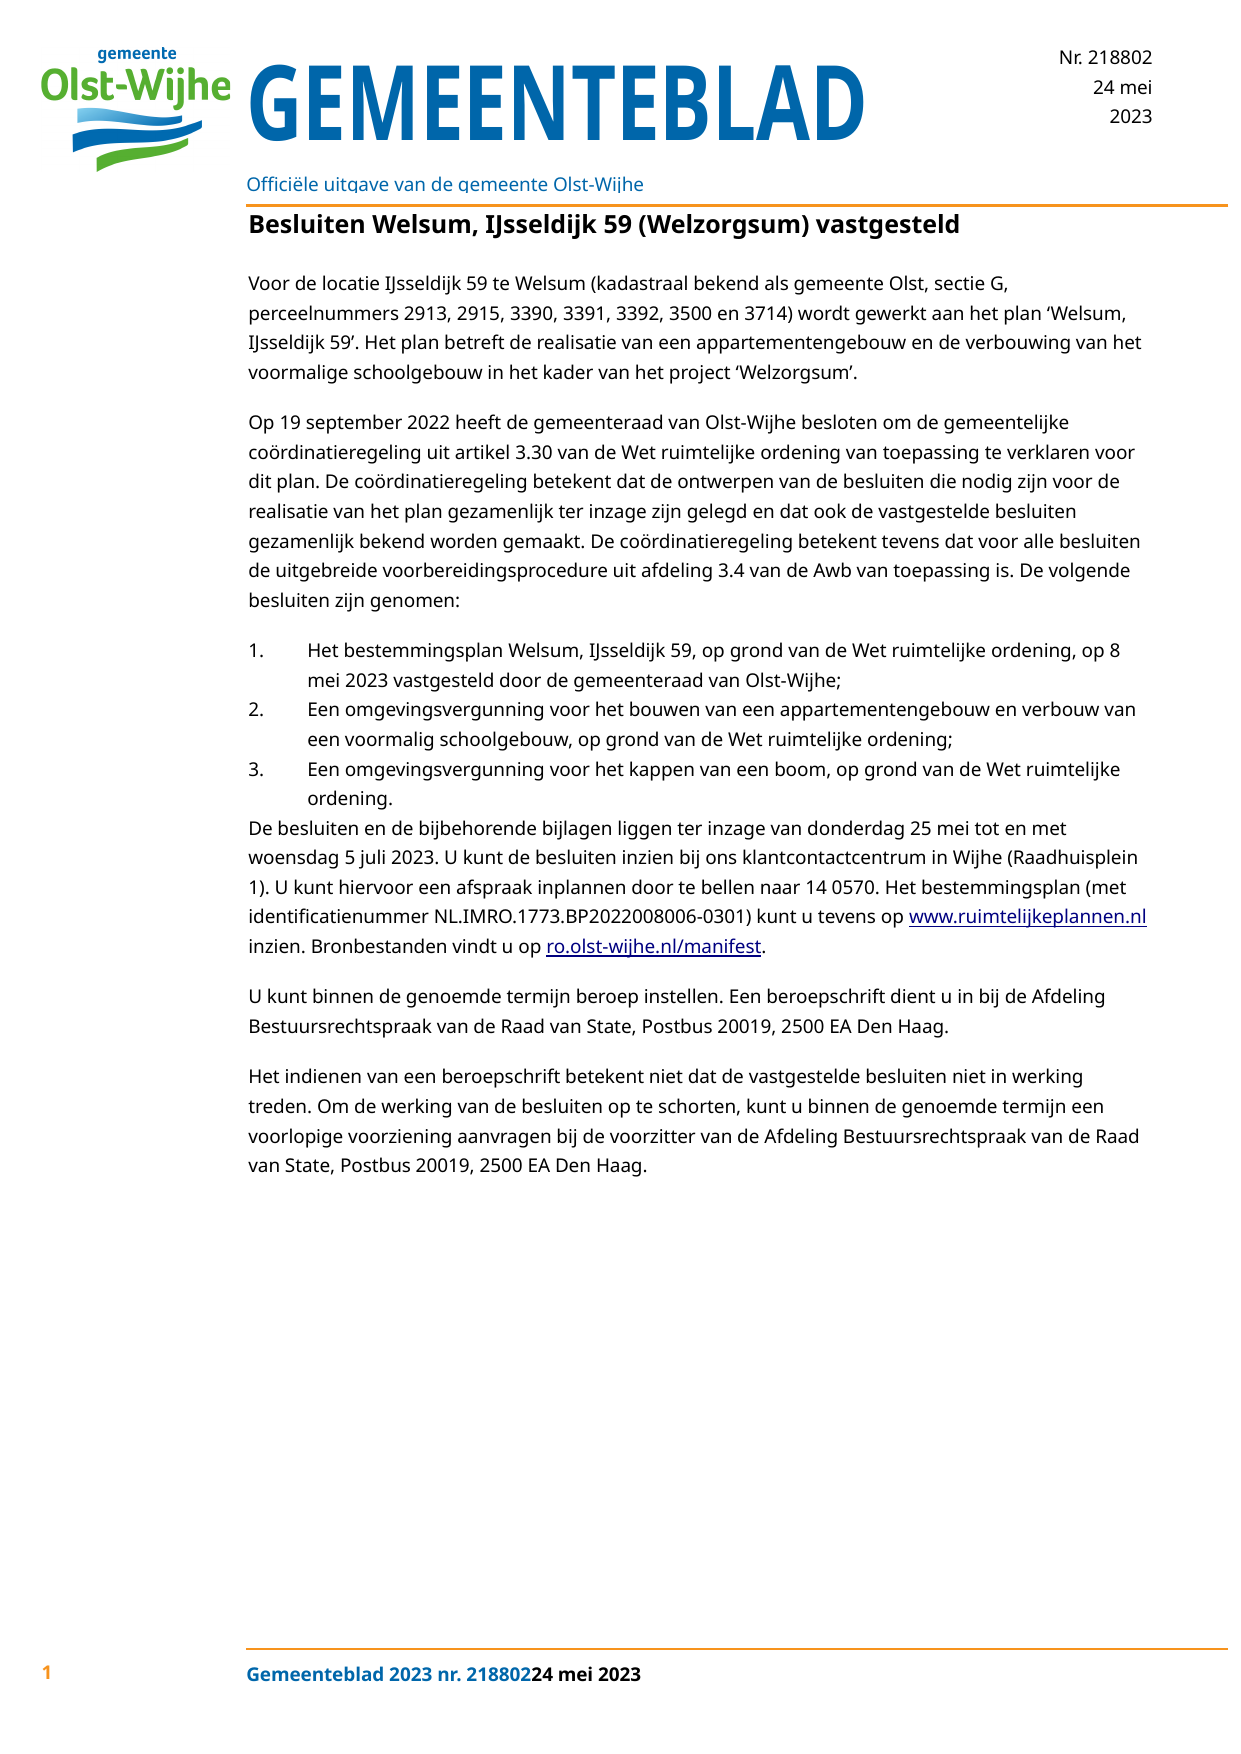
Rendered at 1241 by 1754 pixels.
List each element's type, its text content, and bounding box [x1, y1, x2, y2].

text Het indienen van een beroepschrift betekent niet dat de vastgestelde besluiten niet in werking treden. Om de werking van de besluiten op te schorten, kunt u binnen de genoemde termijn een voorlopige voorziening aanvragen bij de voorzitter van de Afdeling Bestuursrechtspraak van de Raad van State, Postbus 20019, 2500 EA Den Haag. [248, 1064, 1152, 1178]
text De besluiten en de bijbehorende bijlagen liggen ter inzage van donderdag 25 mei tot en met woensdag 5 juli 2023. U kunt de besluiten inzien bij ons klantcontactcentrum in Wijhe (Raadhuisplein 1). U kunt hiervoor een afspraak inplannen door te bellen naar 14 0570. Het bestemmingsplan (met identificatienummer NL.IMRO.1773.BP2022008006-0301) kunt u tevens op www.ruimtelijkeplannen.nl inzien. Bronbestanden vindt u op ro.olst-wijhe.nl/manifest. [248, 815, 1152, 959]
list Het bestemmingsplan Welsum, IJsseldijk 59, op grond van de Wet ruimtelijke ordening, op 8 mei 2023 vastgesteld door de gemeenteraad van Olst-Wijhe; [248, 637, 1152, 693]
list Een omgevingsvergunning voor het bouwen van een appartementengebouw en verbouw van een voormalig schoolgebouw, op grond van de Wet ruimtelijke ordening; [248, 697, 1152, 752]
text Voor de locatie IJsseldijk 59 te Welsum (kadastraal bekend als gemeente Olst, sectie G, perceelnummers 2913, 2915, 3390, 3391, 3392, 3500 en 3714) wordt gewerkt aan het plan ‘Welsum, IJsseldijk 59’. Het plan betreft de realisatie van een appartementengebouw en de verbouwing van het voormalige schoolgebouw in het kader van het project ‘Welzorgsum’. [248, 270, 1152, 385]
text U kunt binnen de genoemde termijn beroep instellen. Een beroepschrift dient u in bij de Afdeling Bestuursrechtspraak van de Raad van State, Postbus 20019, 2500 EA Den Haag. [248, 984, 1152, 1039]
picture [41, 47, 231, 172]
text Besluiten Welsum, IJsseldijk 59 (Welzorgsum) vastgesteld [248, 207, 1152, 241]
text Op 19 september 2022 heeft de gemeenteraad van Olst-Wijhe besloten om de gemeentelijke coördinatieregeling uit artikel 3.30 van de Wet ruimtelijke ordening van toepassing te verklaren voor dit plan. De coördinatieregeling betekent dat de ontwerpen van de besluiten die nodig zijn voor de realisatie van het plan gezamenlijk ter inzage zijn gelegd en dat ook de vastgestelde besluiten gezamenlijk bekend worden gemaakt. De coördinatieregeling betekent tevens dat voor alle besluiten de uitgebreide voorbereidingsprocedure uit afdeling 3.4 van de Awb van toepassing is. De volgende besluiten zijn genomen: [248, 409, 1152, 613]
list Een omgevingsvergunning voor het kappen van een boom, op grond van de Wet ruimtelijke ordening. [248, 756, 1152, 811]
